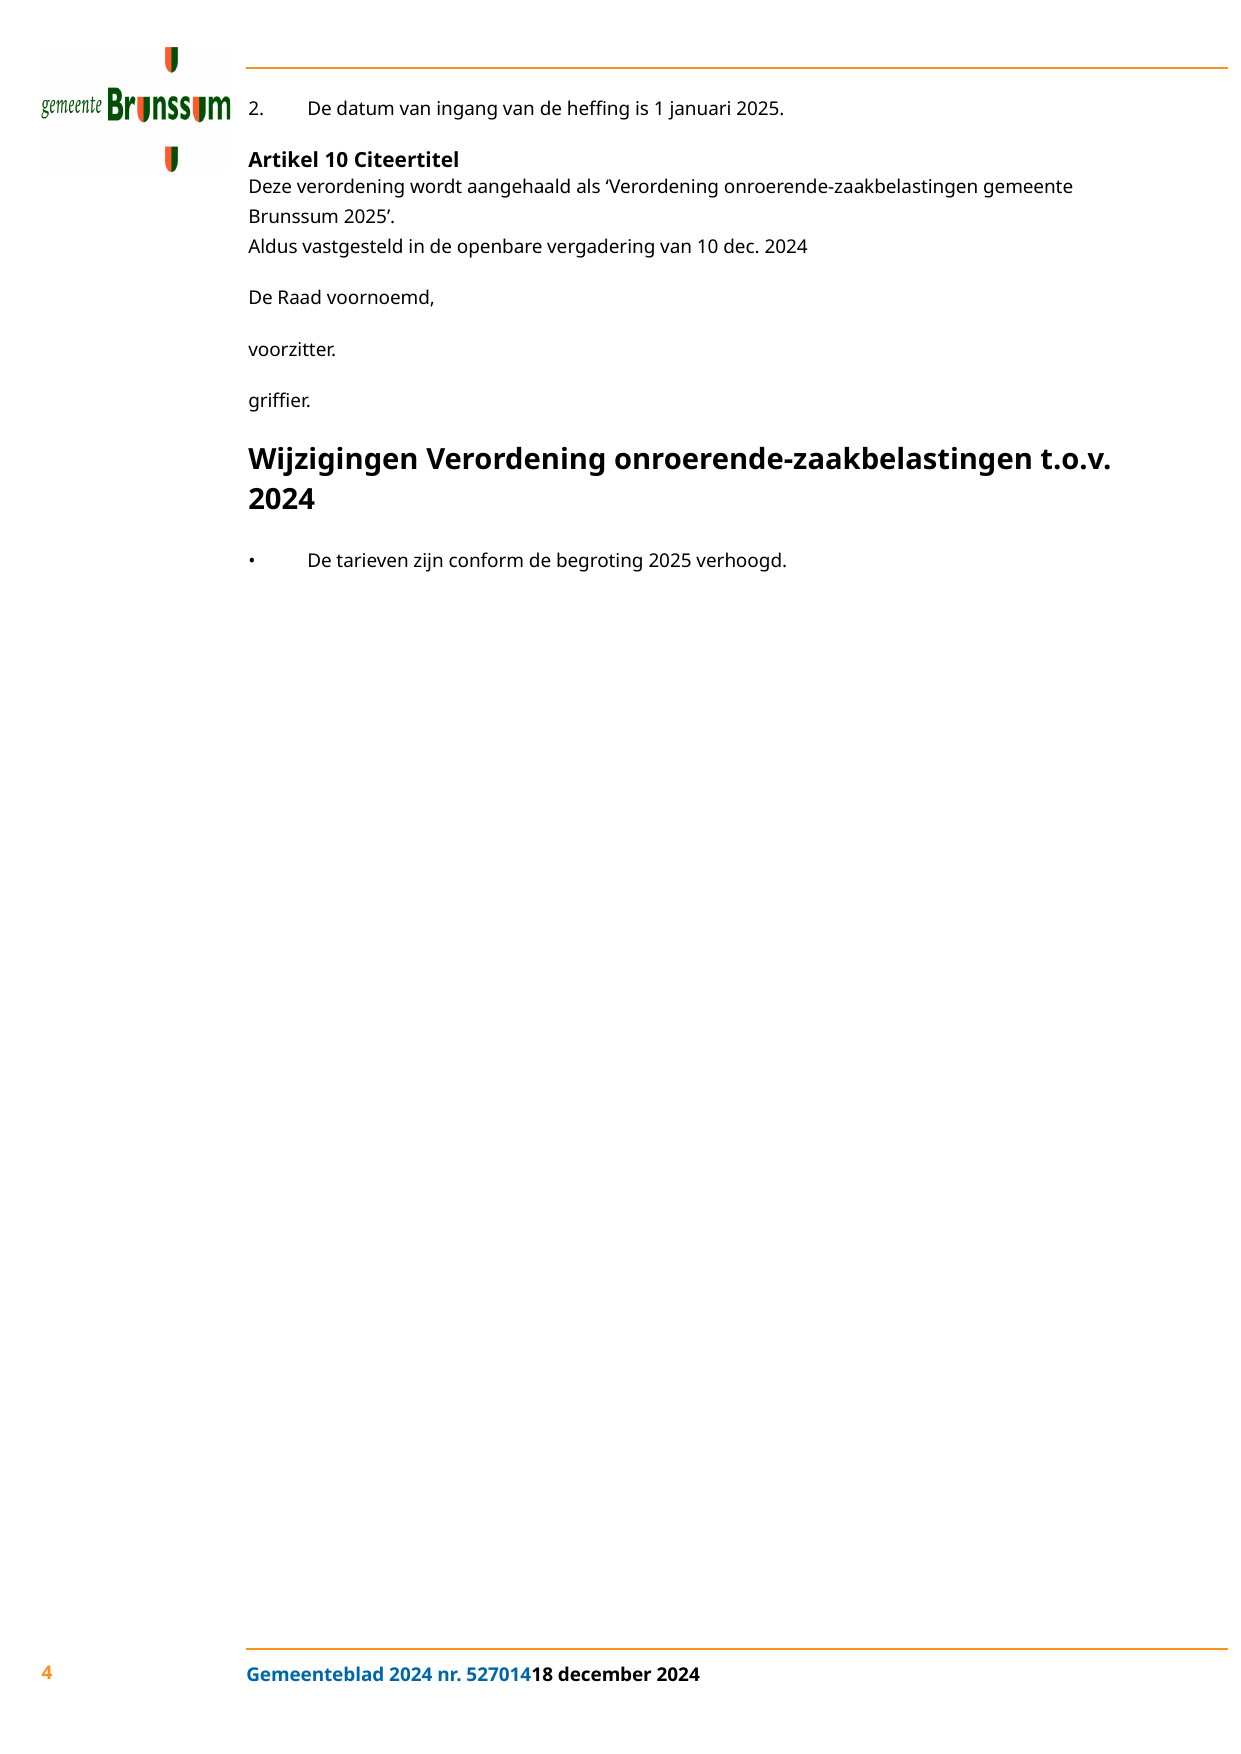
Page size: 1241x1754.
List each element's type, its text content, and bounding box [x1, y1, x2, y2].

text Artikel 10 Citeertitel [248, 145, 1152, 174]
list De tarieven zijn conform de begroting 2025 verhoogd. [248, 547, 1152, 573]
text voorzitter. [248, 336, 1152, 361]
text Wijzigingen Verordening onroerende-zaakbelastingen t.o.v. 2024 [248, 439, 1152, 518]
text Aldus vastgesteld in de openbare vergadering van 10 dec. 2024 [248, 233, 1152, 258]
text Deze verordening wordt aangehaald als ‘Verordening onroerende-zaakbelastingen gemeente Brunssum 2025’. [248, 174, 1152, 229]
list De datum van ingang van de heffing is 1 januari 2025. [248, 95, 1152, 121]
picture [41, 47, 231, 172]
text griffier. [248, 387, 1152, 413]
text De Raad voornoemd, [248, 284, 1152, 310]
